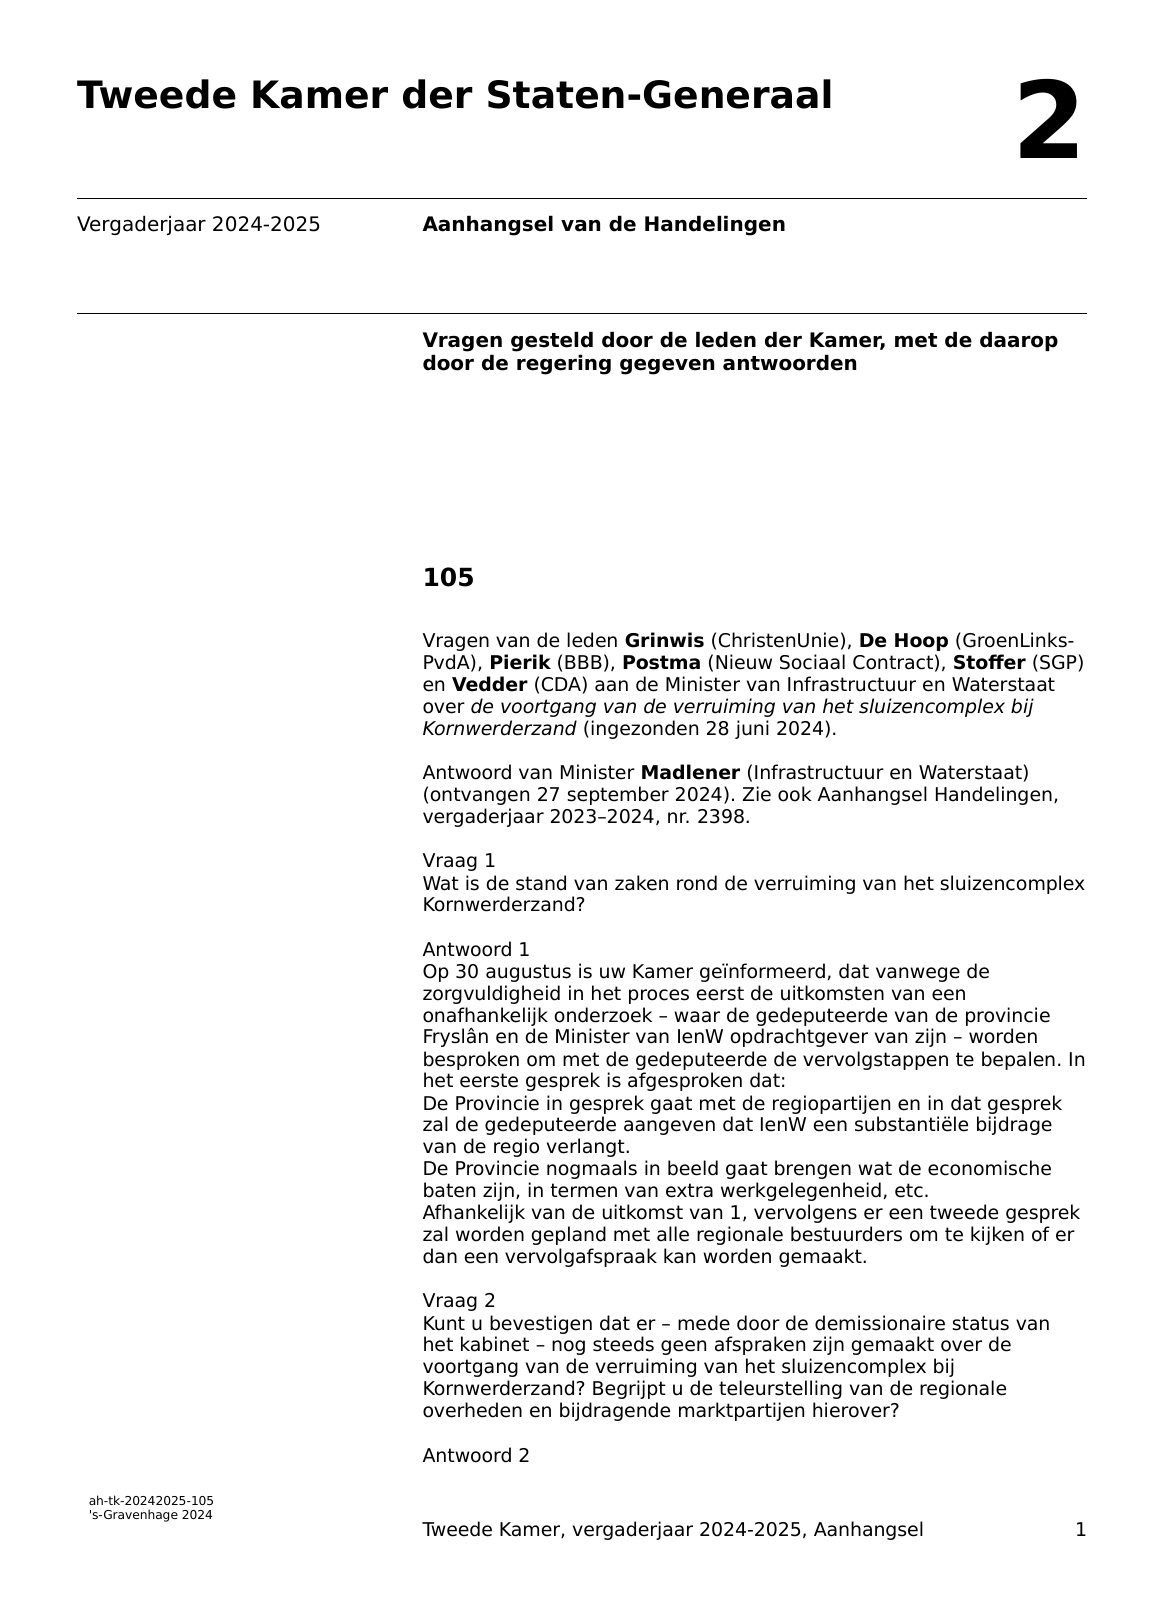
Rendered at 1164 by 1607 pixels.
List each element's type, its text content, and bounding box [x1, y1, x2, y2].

text 's-Gravenhage 2024 [88, 1508, 323, 1522]
text 105 [422, 563, 1087, 592]
text De Provincie nogmaals in beeld gaat brengen wat de economische baten zijn, in termen van extra werkgelegenheid, etc. [422, 1158, 1087, 1202]
table_cell Aanhangsel van de Handelingen [422, 199, 1087, 313]
table_header Tweede Kamer der Staten-Generaal [77, 59, 886, 198]
text Afhankelijk van de uitkomst van 1, vervolgens er een tweede gesprek zal worden gepland met alle regionale bestuurders om te kijken of er dan een vervolgafspraak kan worden gemaakt. [422, 1202, 1087, 1268]
text Wat is de stand van zaken rond de verruiming van het sluizencomplex Kornwerderzand? [422, 872, 1087, 916]
text ah-tk-20242025-105 [88, 1494, 323, 1508]
text De Provincie in gesprek gaat met de regiopartijen en in dat gesprek zal de gedeputeerde aangeven dat IenW een substantiële bijdrage van de regio verlangt. [422, 1092, 1087, 1158]
text Antwoord van Minister Madlener (Infrastructuur en Waterstaat) (ontvangen 27 september 2024). Zie ook Aanhangsel Handelingen, vergaderjaar 2023–2024, nr. 2398. [422, 762, 1087, 828]
text Op 30 augustus is uw Kamer geïnformeerd, dat vanwege de zorgvuldigheid in het proces eerst de uitkomsten van een onafhankelijk onderzoek – waar de gedeputeerde van de provincie Fryslân en de Minister van IenW opdrachtgever van zijn – worden besproken om met de gedeputeerde de vervolgstappen te bepalen. In het eerste gesprek is afgesproken dat: [422, 961, 1087, 1092]
table_cell Vragen gesteld door de leden der Kamer, met de daarop door de regering gegeven antwoorden [422, 314, 1087, 375]
text Vraag 1 [422, 850, 1087, 872]
table_cell [77, 314, 422, 375]
text Antwoord 2 [422, 1444, 1087, 1466]
table_header 2 [886, 59, 1087, 198]
table_cell Vergaderjaar 2024-2025 [77, 199, 422, 313]
text Vragen van de leden Grinwis (ChristenUnie), De Hoop (GroenLinks-PvdA), Pierik (BBB), Postma (Nieuw Sociaal Contract), Stoffer (SGP) en Vedder (CDA) aan de Minister van Infrastructuur en Waterstaat over de voortgang van de verruiming van het sluizencomplex bij Kornwerderzand (ingezonden 28 juni 2024). [422, 630, 1087, 740]
text Vraag 2 [422, 1290, 1087, 1312]
text Antwoord 1 [422, 938, 1087, 961]
text Kunt u bevestigen dat er – mede door de demissionaire status van het kabinet – nog steeds geen afspraken zijn gemaakt over de voortgang van de verruiming van het sluizencomplex bij Kornwerderzand? Begrijpt u de teleurstelling van de regionale overheden en bijdragende marktpartijen hierover? [422, 1312, 1087, 1422]
